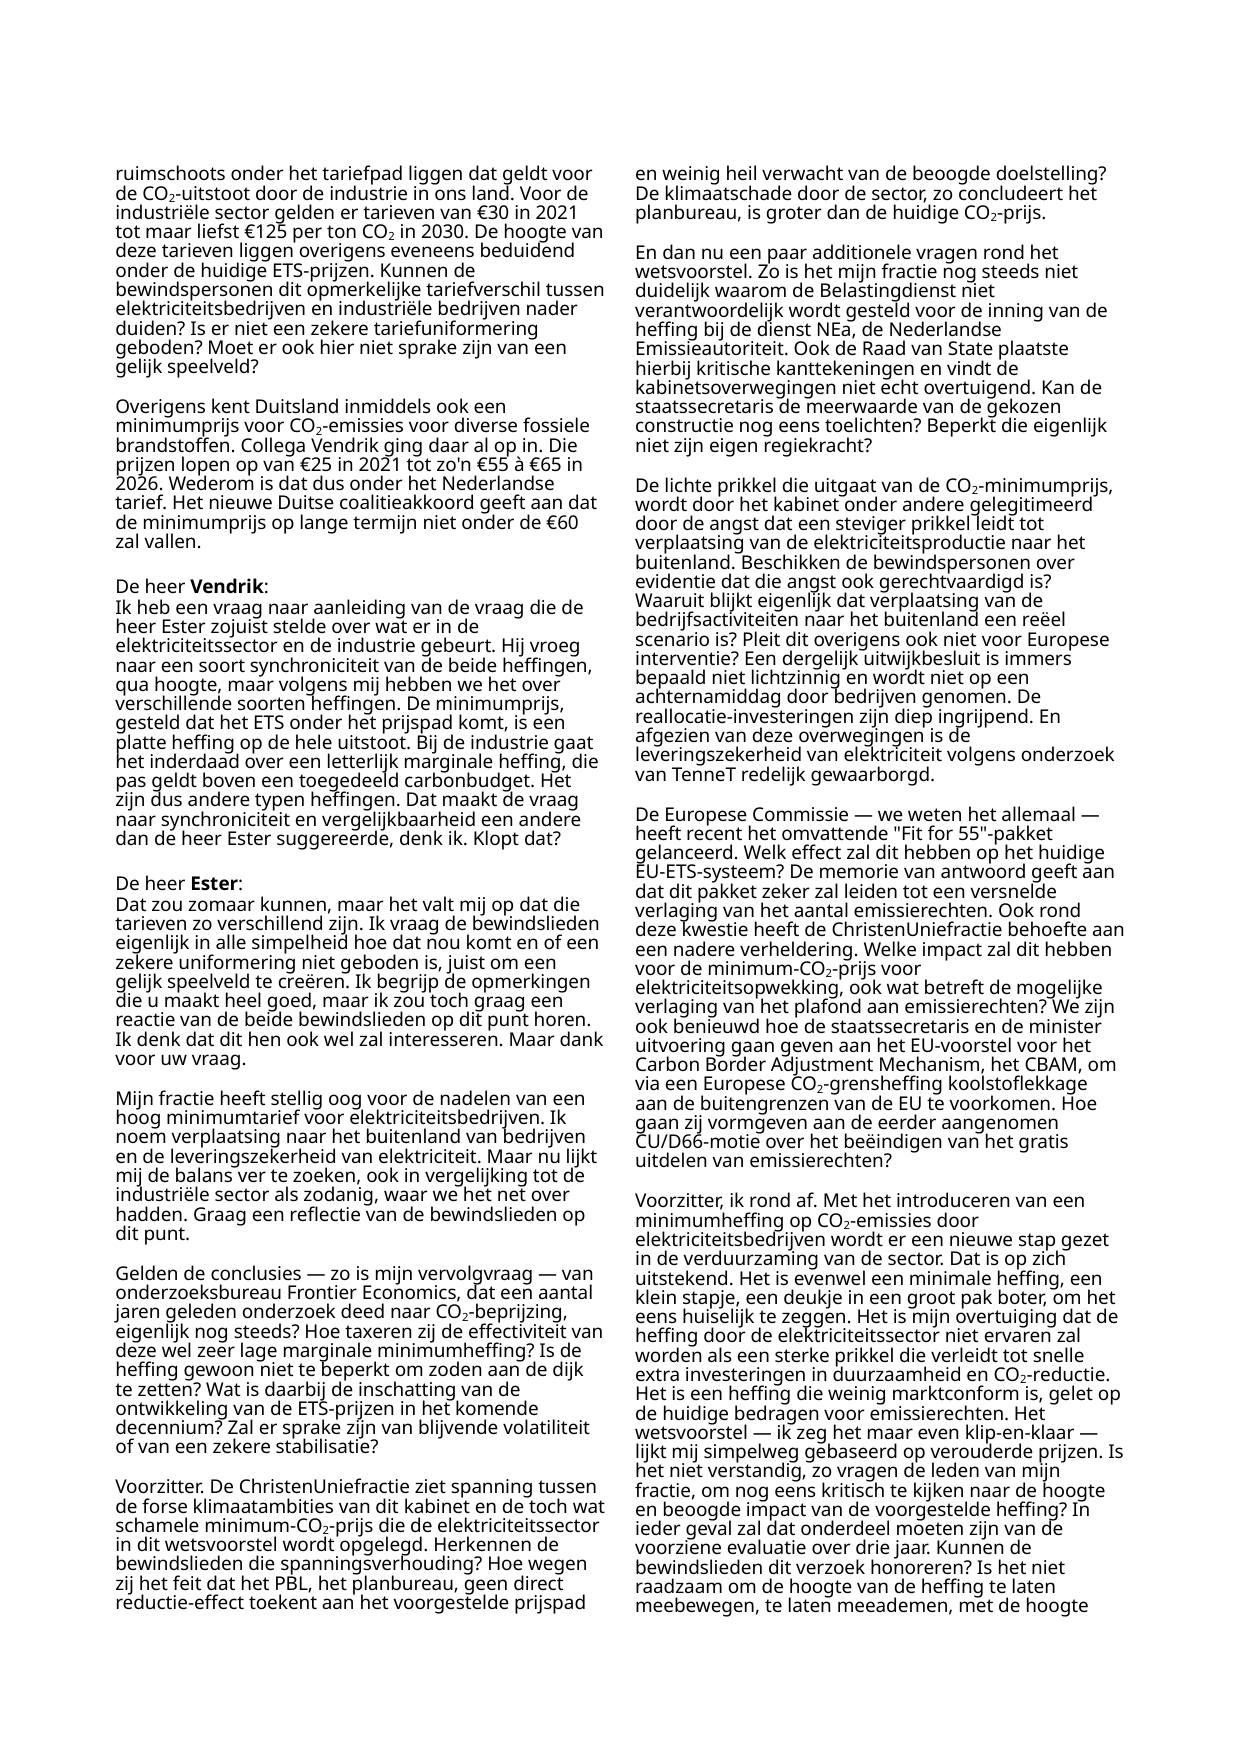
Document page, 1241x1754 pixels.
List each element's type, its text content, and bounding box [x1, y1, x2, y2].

text Dat zou zomaar kunnen, maar het valt mij op dat die tarieven zo verschillend zijn. Ik vraag de bewindslieden eigenlijk in alle simpelheid hoe dat nou komt en of een zekere uniformering niet geboden is, juist om een gelijk speelveld te creëren. Ik begrijp de opmerkingen die u maakt heel goed, maar ik zou toch graag een reactie van de beide bewindslieden op dit punt horen. Ik denk dat dit hen ook wel zal interesseren. Maar dank voor uw vraag. [115, 896, 605, 1069]
text ruimschoots onder het tariefpad liggen dat geldt voor de CO2-uitstoot door de industrie in ons land. Voor de industriële sector gelden er tarieven van €30 in 2021 tot maar liefst €125 per ton CO2 in 2030. De hoogte van deze tarieven liggen overigens eveneens beduidend onder de huidige ETS-prijzen. Kunnen de bewindspersonen dit opmerkelijke tariefverschil tussen elektriciteitsbedrijven en industriële bedrijven nader duiden? Is er niet een zekere tariefuniformering geboden? Moet er ook hier niet sprake zijn van een gelijk speelveld? [115, 165, 605, 377]
text Voorzitter. De ChristenUniefractie ziet spanning tussen de forse klimaatambities van dit kabinet en de toch wat schamele minimum-CO2-prijs die de elektriciteitssector in dit wetsvoorstel wordt opgelegd. Herkennen de bewindslieden die spanningsverhouding? Hoe wegen zij het feit dat het PBL, het planbureau, geen direct reductie-effect toekent aan het voorgestelde prijspad [115, 1478, 605, 1613]
text Overigens kent Duitsland inmiddels ook een minimumprijs voor CO2-emissies voor diverse fossiele brandstoffen. Collega Vendrik ging daar al op in. Die prijzen lopen op van €25 in 2021 tot zo'n €55 à €65 in 2026. Wederom is dat dus onder het Nederlandse tarief. Het nieuwe Duitse coalitieakkoord geeft aan dat de minimumprijs op lange termijn niet onder de €60 zal vallen. [115, 398, 605, 552]
text Ik heb een vraag naar aanleiding van de vraag die de heer Ester zojuist stelde over wat er in de elektriciteitssector en de industrie gebeurt. Hij vroeg naar een soort synchroniciteit van de beide heffingen, qua hoogte, maar volgens mij hebben we het over verschillende soorten heffingen. De minimumprijs, gesteld dat het ETS onder het prijspad komt, is een platte heffing op de hele uitstoot. Bij de industrie gaat het inderdaad over een letterlijk marginale heffing, die pas geldt boven een toegedeeld carbonbudget. Het zijn dus andere typen heffingen. Dat maakt de vraag naar synchroniciteit en vergelijkbaarheid een andere dan de heer Ester suggereerde, denk ik. Klopt dat? [115, 599, 605, 849]
text De heer Ester: [115, 870, 605, 896]
text En dan nu een paar additionele vragen rond het wetsvoorstel. Zo is het mijn fractie nog steeds niet duidelijk waarom de Belastingdienst niet verantwoordelijk wordt gesteld voor de inning van de heffing bij de dienst NEa, de Nederlandse Emissieautoriteit. Ook de Raad van State plaatste hierbij kritische kanttekeningen en vindt de kabinetsoverwegingen niet echt overtuigend. Kan de staatssecretaris de meerwaarde van de gekozen constructie nog eens toelichten? Beperkt die eigenlijk niet zijn eigen regiekracht? [635, 244, 1125, 456]
text De heer Vendrik: [115, 573, 605, 599]
text De lichte prikkel die uitgaat van de CO2-minimumprijs, wordt door het kabinet onder andere gelegitimeerd door de angst dat een steviger prikkel leidt tot verplaatsing van de elektriciteitsproductie naar het buitenland. Beschikken de bewindspersonen over evidentie dat die angst ook gerechtvaardigd is? Waaruit blijkt eigenlijk dat verplaatsing van de bedrijfsactiviteiten naar het buitenland een reëel scenario is? Pleit dit overigens ook niet voor Europese interventie? Een dergelijk uitwijkbesluit is immers bepaald niet lichtzinnig en wordt niet op een achternamiddag door bedrijven genomen. De reallocatie-investeringen zijn diep ingrijpend. En afgezien van deze overwegingen is de leveringszekerheid van elektriciteit volgens onderzoek van TenneT redelijk gewaarborgd. [635, 477, 1125, 785]
text Gelden de conclusies — zo is mijn vervolgvraag — van onderzoeksbureau Frontier Economics, dat een aantal jaren geleden onderzoek deed naar CO2-beprijzing, eigenlijk nog steeds? Hoe taxeren zij de effectiviteit van deze wel zeer lage marginale minimumheffing? Is de heffing gewoon niet te beperkt om zoden aan de dijk te zetten? Wat is daarbij de inschatting van de ontwikkeling van de ETS-prijzen in het komende decennium? Zal er sprake zijn van blijvende volatiliteit of van een zekere stabilisatie? [115, 1265, 605, 1458]
text Mijn fractie heeft stellig oog voor de nadelen van een hoog minimumtarief voor elektriciteitsbedrijven. Ik noem verplaatsing naar het buitenland van bedrijven en de leveringszekerheid van elektriciteit. Maar nu lijkt mij de balans ver te zoeken, ook in vergelijking tot de industriële sector als zodanig, waar we het net over hadden. Graag een reflectie van de bewindslieden op dit punt. [115, 1090, 605, 1244]
text en weinig heil verwacht van de beoogde doelstelling? De klimaatschade door de sector, zo concludeert het planbureau, is groter dan de huidige CO2-prijs. [635, 165, 1125, 223]
text De Europese Commissie — we weten het allemaal — heeft recent het omvattende "Fit for 55"-pakket gelanceerd. Welk effect zal dit hebben op het huidige EU-ETS-systeem? De memorie van antwoord geeft aan dat dit pakket zeker zal leiden tot een versnelde verlaging van het aantal emissierechten. Ook rond deze kwestie heeft de ChristenUniefractie behoefte aan een nadere verheldering. Welke impact zal dit hebben voor de minimum-CO2-prijs voor elektriciteitsopwekking, ook wat betreft de mogelijke verlaging van het plafond aan emissierechten? We zijn ook benieuwd hoe de staatssecretaris en de minister uitvoering gaan geven aan het EU-voorstel voor het Carbon Border Adjustment Mechanism, het CBAM, om via een Europese CO2-grensheffing koolstoflekkage aan de buitengrenzen van de EU te voorkomen. Hoe gaan zij vormgeven aan de eerder aangenomen CU/D66-motie over het beëindigen van het gratis uitdelen van emissierechten? [635, 806, 1125, 1172]
text Voorzitter, ik rond af. Met het introduceren van een minimumheffing op CO2-emissies door elektriciteitsbedrijven wordt er een nieuwe stap gezet in de verduurzaming van de sector. Dat is op zich uitstekend. Het is evenwel een minimale heffing, een klein stapje, een deukje in een groot pak boter, om het eens huiselijk te zeggen. Het is mijn overtuiging dat de heffing door de elektriciteitssector niet ervaren zal worden als een sterke prikkel die verleidt tot snelle extra investeringen in duurzaamheid en CO2-reductie. Het is een heffing die weinig marktconform is, gelet op de huidige bedragen voor emissierechten. Het wetsvoorstel — ik zeg het maar even klip-en-klaar — lijkt mij simpelweg gebaseerd op verouderde prijzen. Is het niet verstandig, zo vragen de leden van mijn fractie, om nog eens kritisch te kijken naar de hoogte en beoogde impact van de voorgestelde heffing? In ieder geval zal dat onderdeel moeten zijn van de voorziene evaluatie over drie jaar. Kunnen de bewindslieden dit verzoek honoreren? Is het niet raadzaam om de hoogte van de heffing te laten meebewegen, te laten meeademen, met de hoogte [635, 1192, 1125, 1616]
